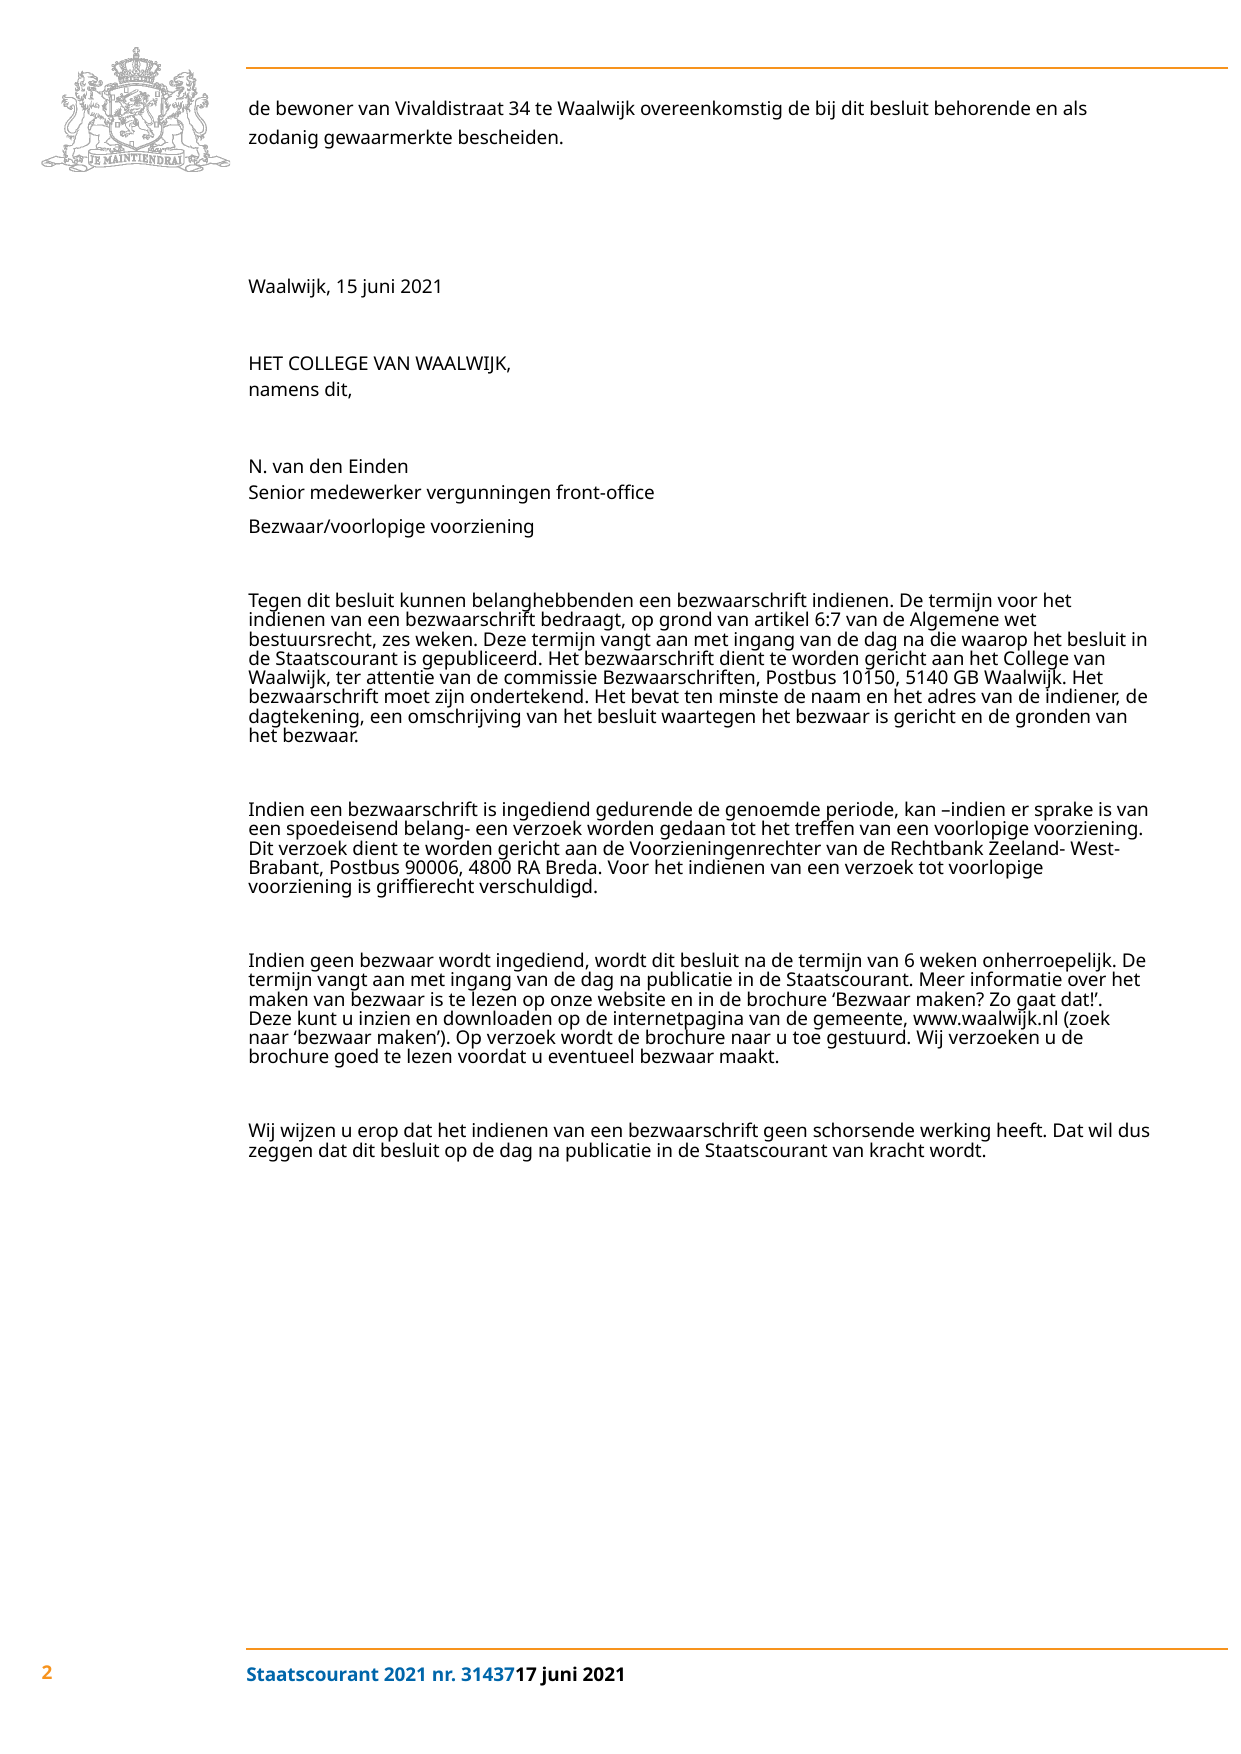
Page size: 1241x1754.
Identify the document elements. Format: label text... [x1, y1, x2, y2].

text Bezwaar/voorlopige voorziening [248, 518, 1152, 537]
text Wij wijzen u erop dat het indienen van een bezwaarschrift geen schorsende werking heeft. Dat wil dus zeggen dat dit besluit op de dag na publicatie in de Staatscourant van kracht wordt. [248, 1122, 1152, 1161]
text Indien geen bezwaar wordt ingediend, wordt dit besluit na de termijn van 6 weken onherroepelijk. De termijn vangt aan met ingang van de dag na publicatie in de Staatscourant. Meer informatie over het maken van bezwaar is te lezen op onze website en in de brochure ‘Bezwaar maken? Zo gaat dat!’. Deze kunt u inzien en downloaden op de internetpagina van de gemeente, www.waalwijk.nl (zoek naar ‘bezwaar maken’). Op verzoek wordt de brochure naar u toe gestuurd. Wij verzoeken u de brochure goed te lezen voordat u eventueel bezwaar maakt. [248, 952, 1152, 1068]
text namens dit, [248, 376, 1152, 402]
text Tegen dit besluit kunnen belanghebbenden een bezwaarschrift indienen. De termijn voor het indienen van een bezwaarschrift bedraagt, op grond van artikel 6:7 van de Algemene wet bestuursrecht, zes weken. Deze termijn vangt aan met ingang van de dag na die waarop het besluit in de Staatscourant is gepubliceerd. Het bezwaarschrift dient te worden gericht aan het College van Waalwijk, ter attentie van de commissie Bezwaarschriften, Postbus 10150, 5140 GB Waalwijk. Het bezwaarschrift moet zijn ondertekend. Het bevat ten minste de naam en het adres van de indiener, de dagtekening, een omschrijving van het besluit waartegen het bezwaar is gericht en de gronden van het bezwaar. [248, 592, 1152, 746]
picture [41, 47, 231, 172]
text HET COLLEGE VAN WAALWIJK, [248, 350, 1152, 376]
text Senior medewerker vergunningen front-office [248, 479, 1152, 504]
text Indien een bezwaarschrift is ingediend gedurende de genoemde periode, kan –indien er sprake is van een spoedeisend belang- een verzoek worden gedaan tot het treffen van een voorlopige voorziening. Dit verzoek dient te worden gericht aan de Voorzieningenrechter van de Rechtbank Zeeland- West- Brabant, Postbus 90006, 4800 RA Breda. Voor het indienen van een verzoek tot voorlopige voorziening is griffierecht verschuldigd. [248, 801, 1152, 897]
text de bewoner van Vivaldistraat 34 te Waalwijk overeenkomstig de bij dit besluit behorende en als zodanig gewaarmerkte bescheiden. [248, 95, 1152, 150]
text Waalwijk, 15 juni 2021 [248, 273, 1152, 299]
text N. van den Einden [248, 453, 1152, 479]
